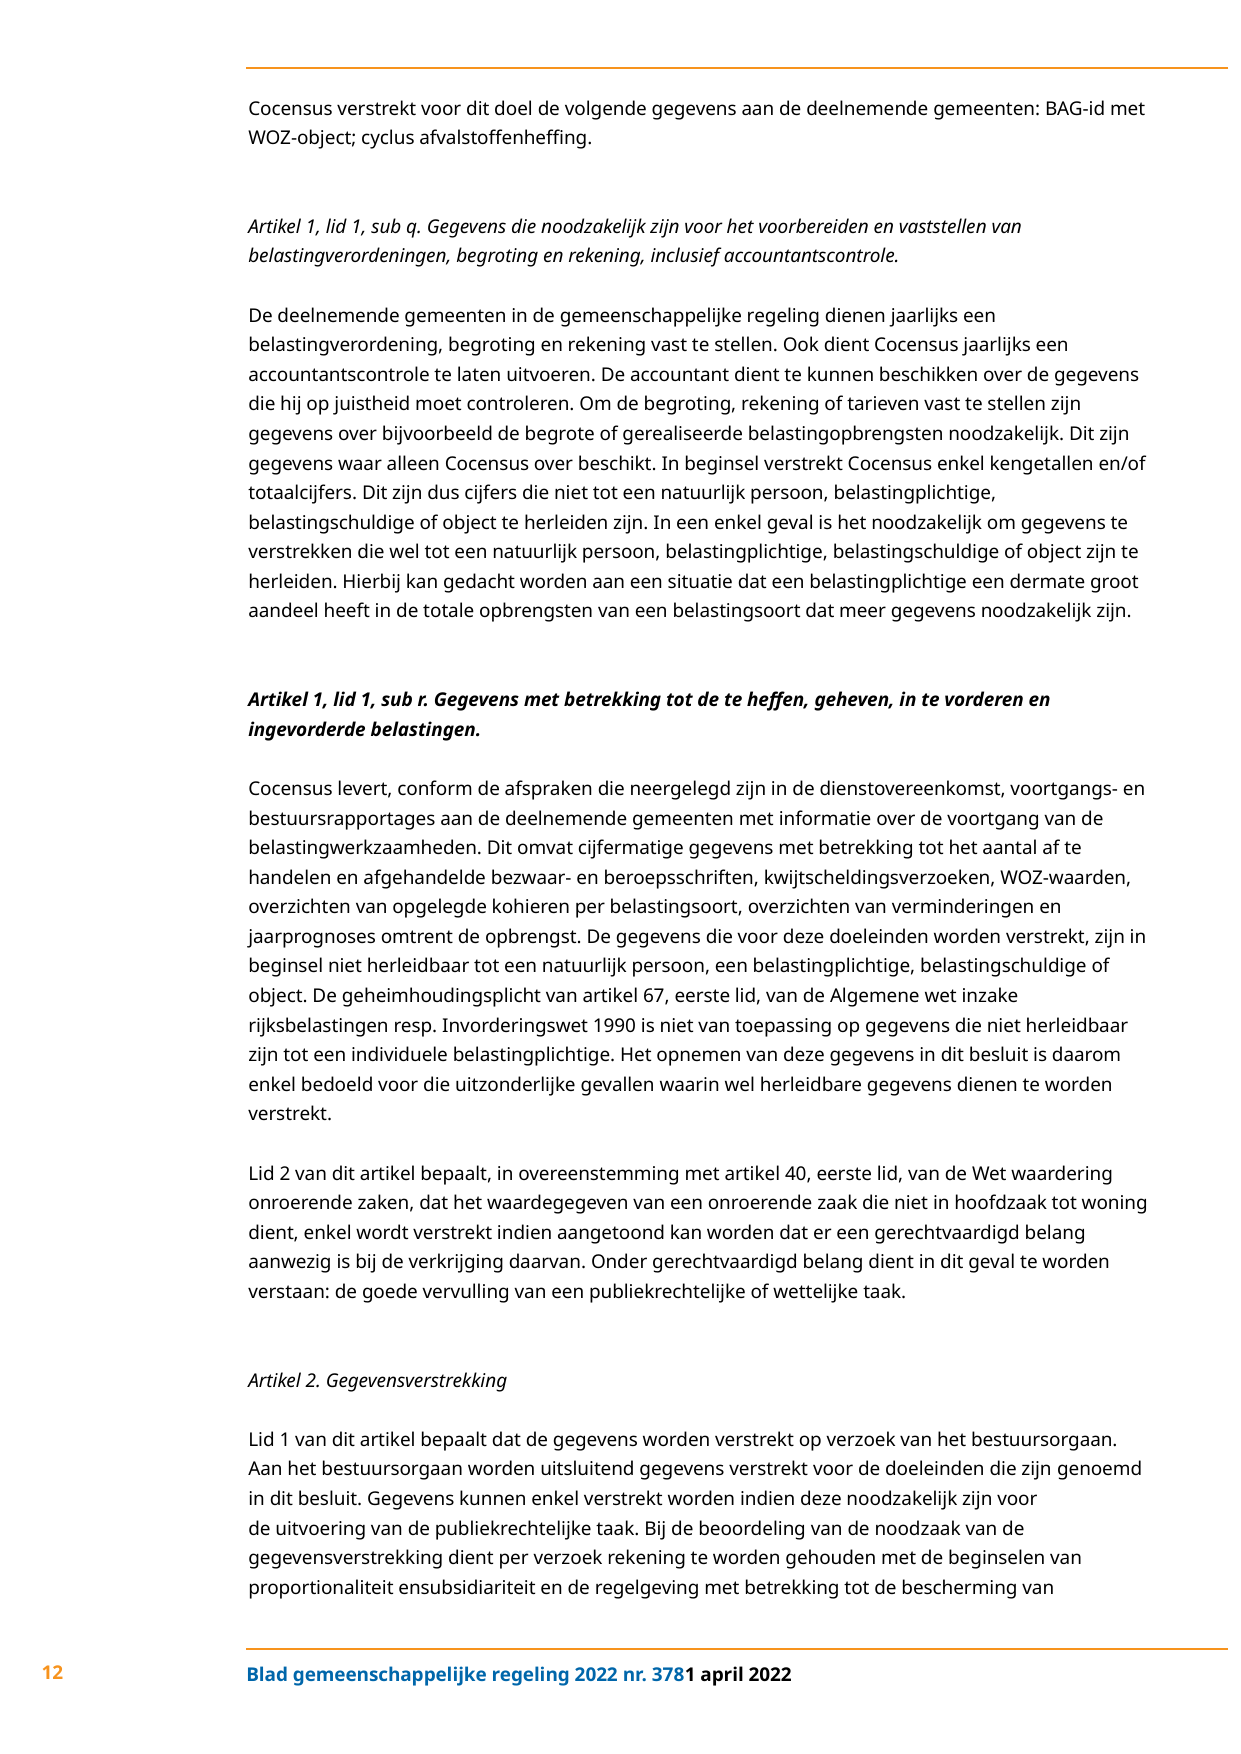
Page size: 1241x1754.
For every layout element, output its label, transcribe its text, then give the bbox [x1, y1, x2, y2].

text Lid 1 van dit artikel bepaalt dat de gegevens worden verstrekt op verzoek van het bestuursorgaan. Aan het bestuursorgaan worden uitsluitend gegevens verstrekt voor de doeleinden die zijn genoemd in dit besluit. Gegevens kunnen enkel verstrekt worden indien deze noodzakelijk zijn voor de uitvoering van de publiekrechtelijke taak. Bij de beoordeling van de noodzaak van de gegevensverstrekking dient per verzoek rekening te worden gehouden met de beginselen van proportionaliteit ensubsidiariteit en de regelgeving met betrekking tot de bescherming van [248, 1426, 1152, 1600]
text Cocensus levert, conform de afspraken die neergelegd zijn in de dienstovereenkomst, voortgangs- en bestuursrapportages aan de deelnemende gemeenten met informatie over de voortgang van de belastingwerkzaamheden. Dit omvat cijfermatige gegevens met betrekking tot het aantal af te handelen en afgehandelde bezwaar- en beroepsschriften, kwijtscheldingsverzoeken, WOZ-waarden, overzichten van opgelegde kohieren per belastingsoort, overzichten van verminderingen en jaarprognoses omtrent de opbrengst. De gegevens die voor deze doeleinden worden verstrekt, zijn in beginsel niet herleidbaar tot een natuurlijk persoon, een belastingplichtige, belastingschuldige of object. De geheimhoudingsplicht van artikel 67, eerste lid, van de Algemene wet inzake rijksbelastingen resp. Invorderingswet 1990 is niet van toepassing op gegevens die niet herleidbaar zijn tot een individuele belastingplichtige. Het opnemen van deze gegevens in dit besluit is daarom enkel bedoeld voor die uitzonderlijke gevallen waarin wel herleidbare gegevens dienen te worden verstrekt. [248, 775, 1152, 1126]
text Artikel 1, lid 1, sub r. Gegevens met betrekking tot de te heffen, geheven, in te vorderen en ingevorderde belastingen. [248, 686, 1152, 742]
text Artikel 1, lid 1, sub q. Gegevens die noodzakelijk zijn voor het voorbereiden en vaststellen van belastingverordeningen, begroting en rekening, inclusief accountantscontrole. [248, 213, 1152, 268]
text Artikel 2. Gegevensverstrekking [248, 1367, 1152, 1393]
text Lid 2 van dit artikel bepaalt, in overeenstemming met artikel 40, eerste lid, van de Wet waardering onroerende zaken, dat het waardegegeven van een onroerende zaak die niet in hoofdzaak tot woning dient, enkel wordt verstrekt indien aangetoond kan worden dat er een gerechtvaardigd belang aanwezig is bij de verkrijging daarvan. Onder gerechtvaardigd belang dient in dit geval te worden verstaan: de goede vervulling van een publiekrechtelijke of wettelijke taak. [248, 1160, 1152, 1304]
text De deelnemende gemeenten in de gemeenschappelijke regeling dienen jaarlijks een belastingverordening, begroting en rekening vast te stellen. Ook dient Cocensus jaarlijks een accountantscontrole te laten uitvoeren. De accountant dient te kunnen beschikken over de gegevens die hij op juistheid moet controleren. Om de begroting, rekening of tarieven vast te stellen zijn gegevens over bijvoorbeeld de begrote of gerealiseerde belastingopbrengsten noodzakelijk. Dit zijn gegevens waar alleen Cocensus over beschikt. In beginsel verstrekt Cocensus enkel kengetallen en/of totaalcijfers. Dit zijn dus cijfers die niet tot een natuurlijk persoon, belastingplichtige, belastingschuldige of object te herleiden zijn. In een enkel geval is het noodzakelijk om gegevens te verstrekken die wel tot een natuurlijk persoon, belastingplichtige, belastingschuldige of object zijn te herleiden. Hierbij kan gedacht worden aan een situatie dat een belastingplichtige een dermate groot aandeel heeft in de totale opbrengsten van een belastingsoort dat meer gegevens noodzakelijk zijn. [248, 302, 1152, 623]
picture [41, 47, 231, 172]
text Cocensus verstrekt voor dit doel de volgende gegevens aan de deelnemende gemeenten: BAG-id met WOZ-object; cyclus afvalstoffenheffing. [248, 95, 1152, 150]
